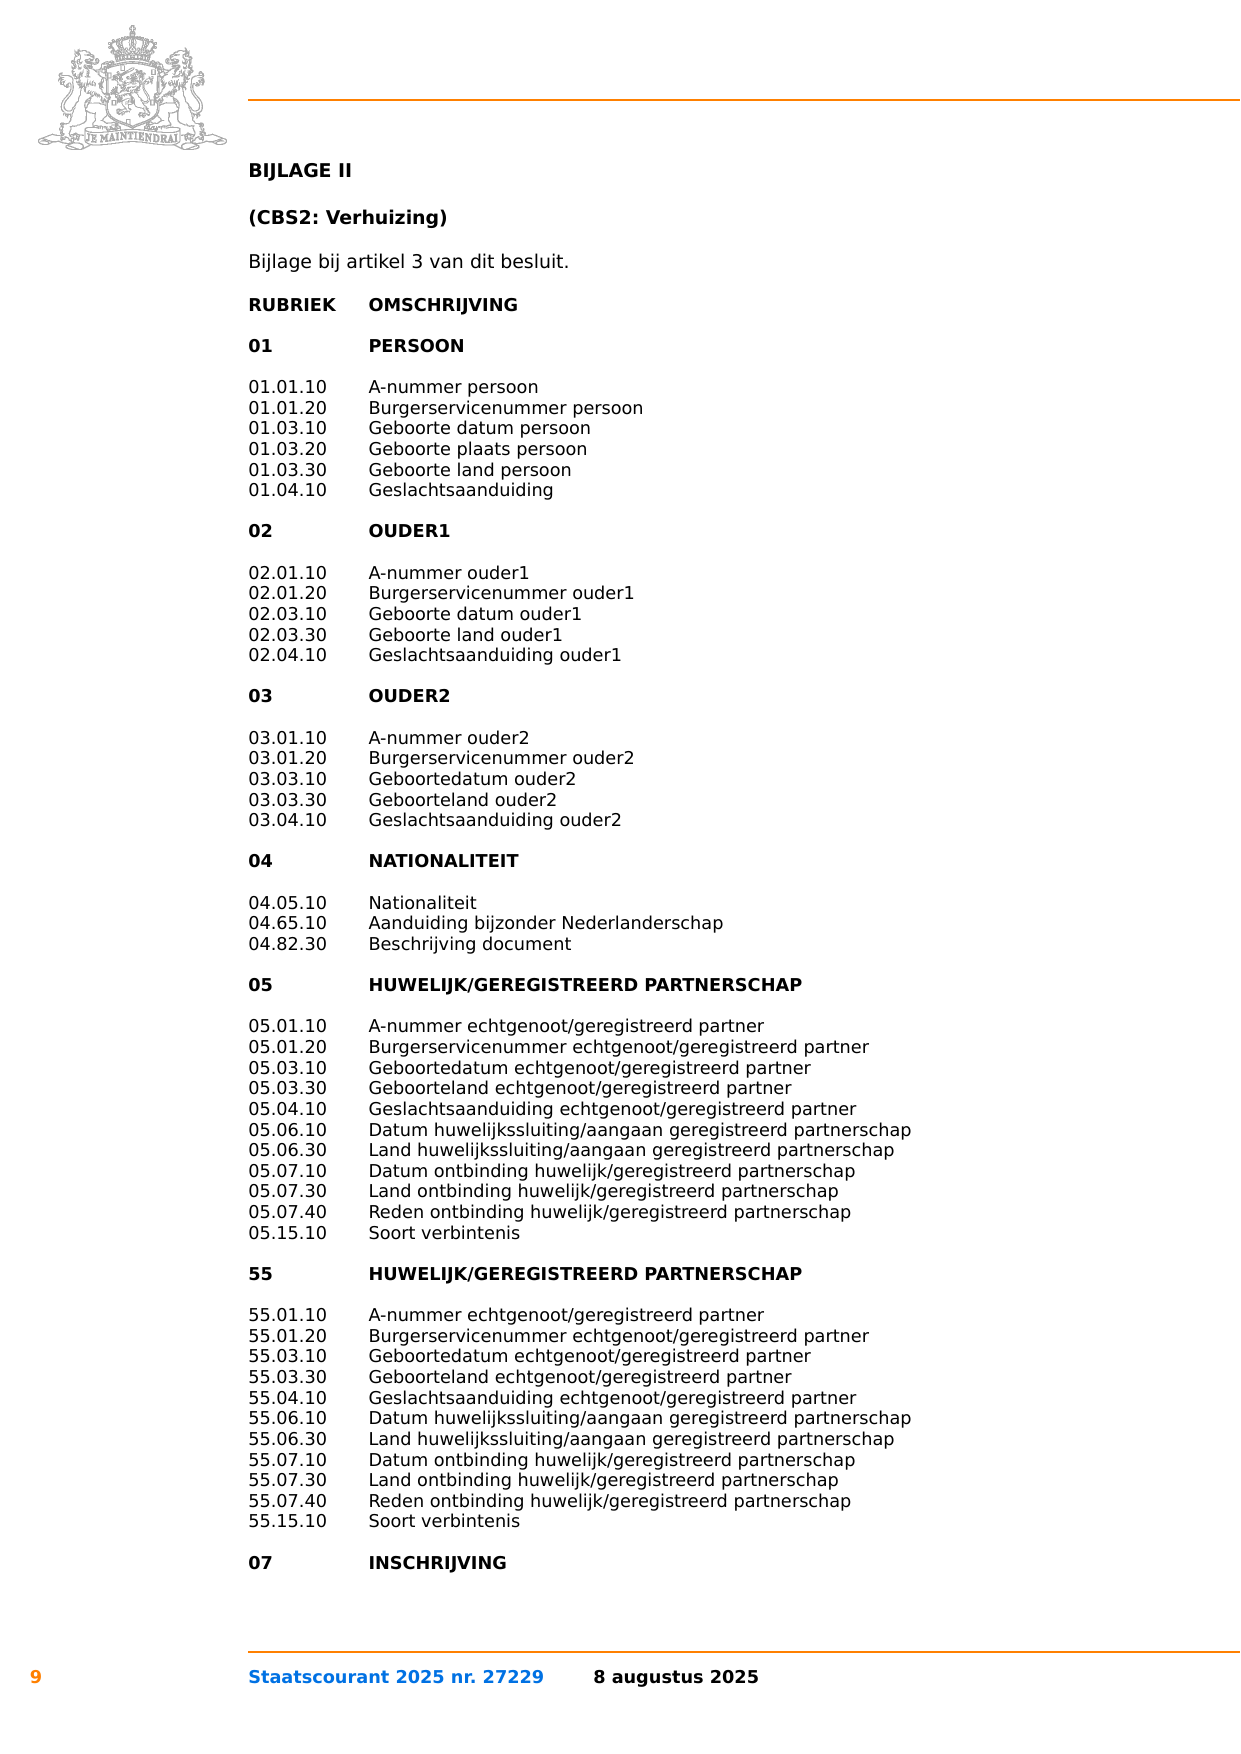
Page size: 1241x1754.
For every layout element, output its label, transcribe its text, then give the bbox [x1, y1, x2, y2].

table_cell [248, 707, 362, 728]
table_cell 55.15.10 [248, 1511, 362, 1532]
picture [38, 25, 227, 150]
table_cell Datum ontbinding huwelijk/geregistreerd partnerschap [363, 1161, 1163, 1181]
table_cell [363, 356, 1163, 377]
table_cell [248, 315, 362, 336]
table_cell 03 [248, 686, 362, 707]
table_cell 01.03.10 [248, 418, 362, 439]
table_cell Burgerservicenummer echtgenoot/geregistreerd partner [363, 1326, 1163, 1346]
table_cell Geboortedatum ouder2 [363, 769, 1163, 789]
table_cell [248, 996, 362, 1016]
table_cell 55.06.30 [248, 1429, 362, 1449]
table_cell Geslachtsaanduiding ouder1 [363, 645, 1163, 666]
table_cell Geslachtsaanduiding [363, 480, 1163, 501]
table_cell 01.03.20 [248, 439, 362, 459]
table_cell [248, 872, 362, 893]
table_cell 05.01.10 [248, 1016, 362, 1037]
table_cell A-nummer echtgenoot/geregistreerd partner [363, 1305, 1163, 1326]
table_cell [363, 1285, 1163, 1305]
table_cell [248, 666, 362, 686]
table_cell 04.65.10 [248, 913, 362, 934]
text Bijlage bij artikel 3 van dit besluit. [248, 251, 1163, 273]
table_cell Reden ontbinding huwelijk/geregistreerd partnerschap [363, 1491, 1163, 1511]
table_cell Datum huwelijkssluiting/aangaan geregistreerd partnerschap [363, 1408, 1163, 1429]
table_cell Burgerservicenummer persoon [363, 398, 1163, 418]
table_cell Geboorteland ouder2 [363, 790, 1163, 810]
table_cell Geslachtsaanduiding ouder2 [363, 810, 1163, 831]
table_cell Soort verbintenis [363, 1223, 1163, 1243]
table_cell Geboorte plaats persoon [363, 439, 1163, 459]
text (CBS2: Verhuizing) [248, 207, 1163, 229]
table_cell 07 [248, 1553, 362, 1573]
table_cell [248, 501, 362, 521]
table_cell [248, 542, 362, 563]
table_cell [363, 1532, 1163, 1553]
table_cell HUWELIJK/GEREGISTREERD PARTNERSCHAP [363, 975, 1163, 996]
table_cell 02.03.30 [248, 625, 362, 645]
table_cell 05.03.10 [248, 1058, 362, 1078]
table_cell Geboortedatum echtgenoot/geregistreerd partner [363, 1058, 1163, 1078]
table_cell 04 [248, 851, 362, 872]
table_cell Geslachtsaanduiding echtgenoot/geregistreerd partner [363, 1099, 1163, 1119]
table_cell Nationaliteit [363, 893, 1163, 913]
table_cell 05.06.10 [248, 1120, 362, 1140]
table_cell 01.01.20 [248, 398, 362, 418]
table_cell 05.04.10 [248, 1099, 362, 1119]
table_cell 02 [248, 521, 362, 542]
table_cell 01.03.30 [248, 460, 362, 480]
table_cell 55.07.30 [248, 1470, 362, 1491]
table_cell Land ontbinding huwelijk/geregistreerd partnerschap [363, 1181, 1163, 1202]
table_cell [363, 501, 1163, 521]
table_cell 55.01.10 [248, 1305, 362, 1326]
table_cell 01.04.10 [248, 480, 362, 501]
table_cell NATIONALITEIT [363, 851, 1163, 872]
table_cell 05.01.20 [248, 1037, 362, 1058]
table_cell Geboorte datum ouder1 [363, 604, 1163, 624]
table_cell Geboortedatum echtgenoot/geregistreerd partner [363, 1346, 1163, 1367]
table_cell [363, 666, 1163, 686]
table_cell 55.03.10 [248, 1346, 362, 1367]
table_cell 55.01.20 [248, 1326, 362, 1346]
table_cell 05.07.30 [248, 1181, 362, 1202]
table_cell Geslachtsaanduiding echtgenoot/geregistreerd partner [363, 1388, 1163, 1408]
table_cell 01 [248, 336, 362, 356]
table_cell [363, 955, 1163, 975]
table_cell [248, 356, 362, 377]
table_cell [248, 1532, 362, 1553]
table_cell 55.07.40 [248, 1491, 362, 1511]
table_cell 02.01.10 [248, 563, 362, 583]
table_cell Geboorteland echtgenoot/geregistreerd partner [363, 1078, 1163, 1099]
table_cell 01.01.10 [248, 377, 362, 398]
table_cell Datum ontbinding huwelijk/geregistreerd partnerschap [363, 1450, 1163, 1470]
table_cell Geboorte land persoon [363, 460, 1163, 480]
table_cell A-nummer echtgenoot/geregistreerd partner [363, 1016, 1163, 1037]
table_cell 55.06.10 [248, 1408, 362, 1429]
table_cell [363, 996, 1163, 1016]
table_cell 02.04.10 [248, 645, 362, 666]
table_cell Burgerservicenummer ouder2 [363, 748, 1163, 769]
table_cell 55.07.10 [248, 1450, 362, 1470]
table_cell [363, 542, 1163, 563]
table_cell OUDER2 [363, 686, 1163, 707]
table_cell Land huwelijkssluiting/aangaan geregistreerd partnerschap [363, 1140, 1163, 1161]
table_cell 05.06.30 [248, 1140, 362, 1161]
table_cell [363, 315, 1163, 336]
table_cell 03.04.10 [248, 810, 362, 831]
table_header OMSCHRIJVING [363, 295, 1163, 315]
table_cell 05 [248, 975, 362, 996]
table_cell INSCHRIJVING [363, 1553, 1163, 1573]
table_cell 55.03.30 [248, 1367, 362, 1388]
table_cell OUDER1 [363, 521, 1163, 542]
table_cell 55 [248, 1264, 362, 1284]
table_cell Land ontbinding huwelijk/geregistreerd partnerschap [363, 1470, 1163, 1491]
table_cell [363, 1243, 1163, 1264]
table_cell [248, 1285, 362, 1305]
table_cell Aanduiding bijzonder Nederlanderschap [363, 913, 1163, 934]
subtitle BIJLAGE II [248, 160, 1163, 182]
table_cell 03.03.30 [248, 790, 362, 810]
table_cell 05.07.10 [248, 1161, 362, 1181]
table_cell Geboorteland echtgenoot/geregistreerd partner [363, 1367, 1163, 1388]
table_cell 05.15.10 [248, 1223, 362, 1243]
table_cell Land huwelijkssluiting/aangaan geregistreerd partnerschap [363, 1429, 1163, 1449]
table_cell Beschrijving document [363, 934, 1163, 954]
table_cell [248, 1573, 362, 1594]
table_cell [363, 707, 1163, 728]
table_cell [363, 1573, 1163, 1594]
table_cell [248, 955, 362, 975]
table_cell 03.01.10 [248, 728, 362, 748]
table_cell Geboorte land ouder1 [363, 625, 1163, 645]
table_cell [248, 1243, 362, 1264]
table_cell PERSOON [363, 336, 1163, 356]
table_cell 04.05.10 [248, 893, 362, 913]
table_cell 05.07.40 [248, 1202, 362, 1223]
table_cell 55.04.10 [248, 1388, 362, 1408]
table_cell Soort verbintenis [363, 1511, 1163, 1532]
table_cell [363, 831, 1163, 851]
table_cell 02.01.20 [248, 583, 362, 604]
table_cell HUWELIJK/GEREGISTREERD PARTNERSCHAP [363, 1264, 1163, 1284]
table_cell Geboorte datum persoon [363, 418, 1163, 439]
table_cell Reden ontbinding huwelijk/geregistreerd partnerschap [363, 1202, 1163, 1223]
table_cell Datum huwelijkssluiting/aangaan geregistreerd partnerschap [363, 1120, 1163, 1140]
table_cell 02.03.10 [248, 604, 362, 624]
table_cell [363, 872, 1163, 893]
table_cell 05.03.30 [248, 1078, 362, 1099]
table_cell Burgerservicenummer ouder1 [363, 583, 1163, 604]
table_cell 04.82.30 [248, 934, 362, 954]
table_cell Burgerservicenummer echtgenoot/geregistreerd partner [363, 1037, 1163, 1058]
table_cell A-nummer ouder1 [363, 563, 1163, 583]
table_cell A-nummer persoon [363, 377, 1163, 398]
table_cell 03.03.10 [248, 769, 362, 789]
table_header RUBRIEK [248, 295, 362, 315]
table_cell 03.01.20 [248, 748, 362, 769]
table_cell A-nummer ouder2 [363, 728, 1163, 748]
table_cell [248, 831, 362, 851]
